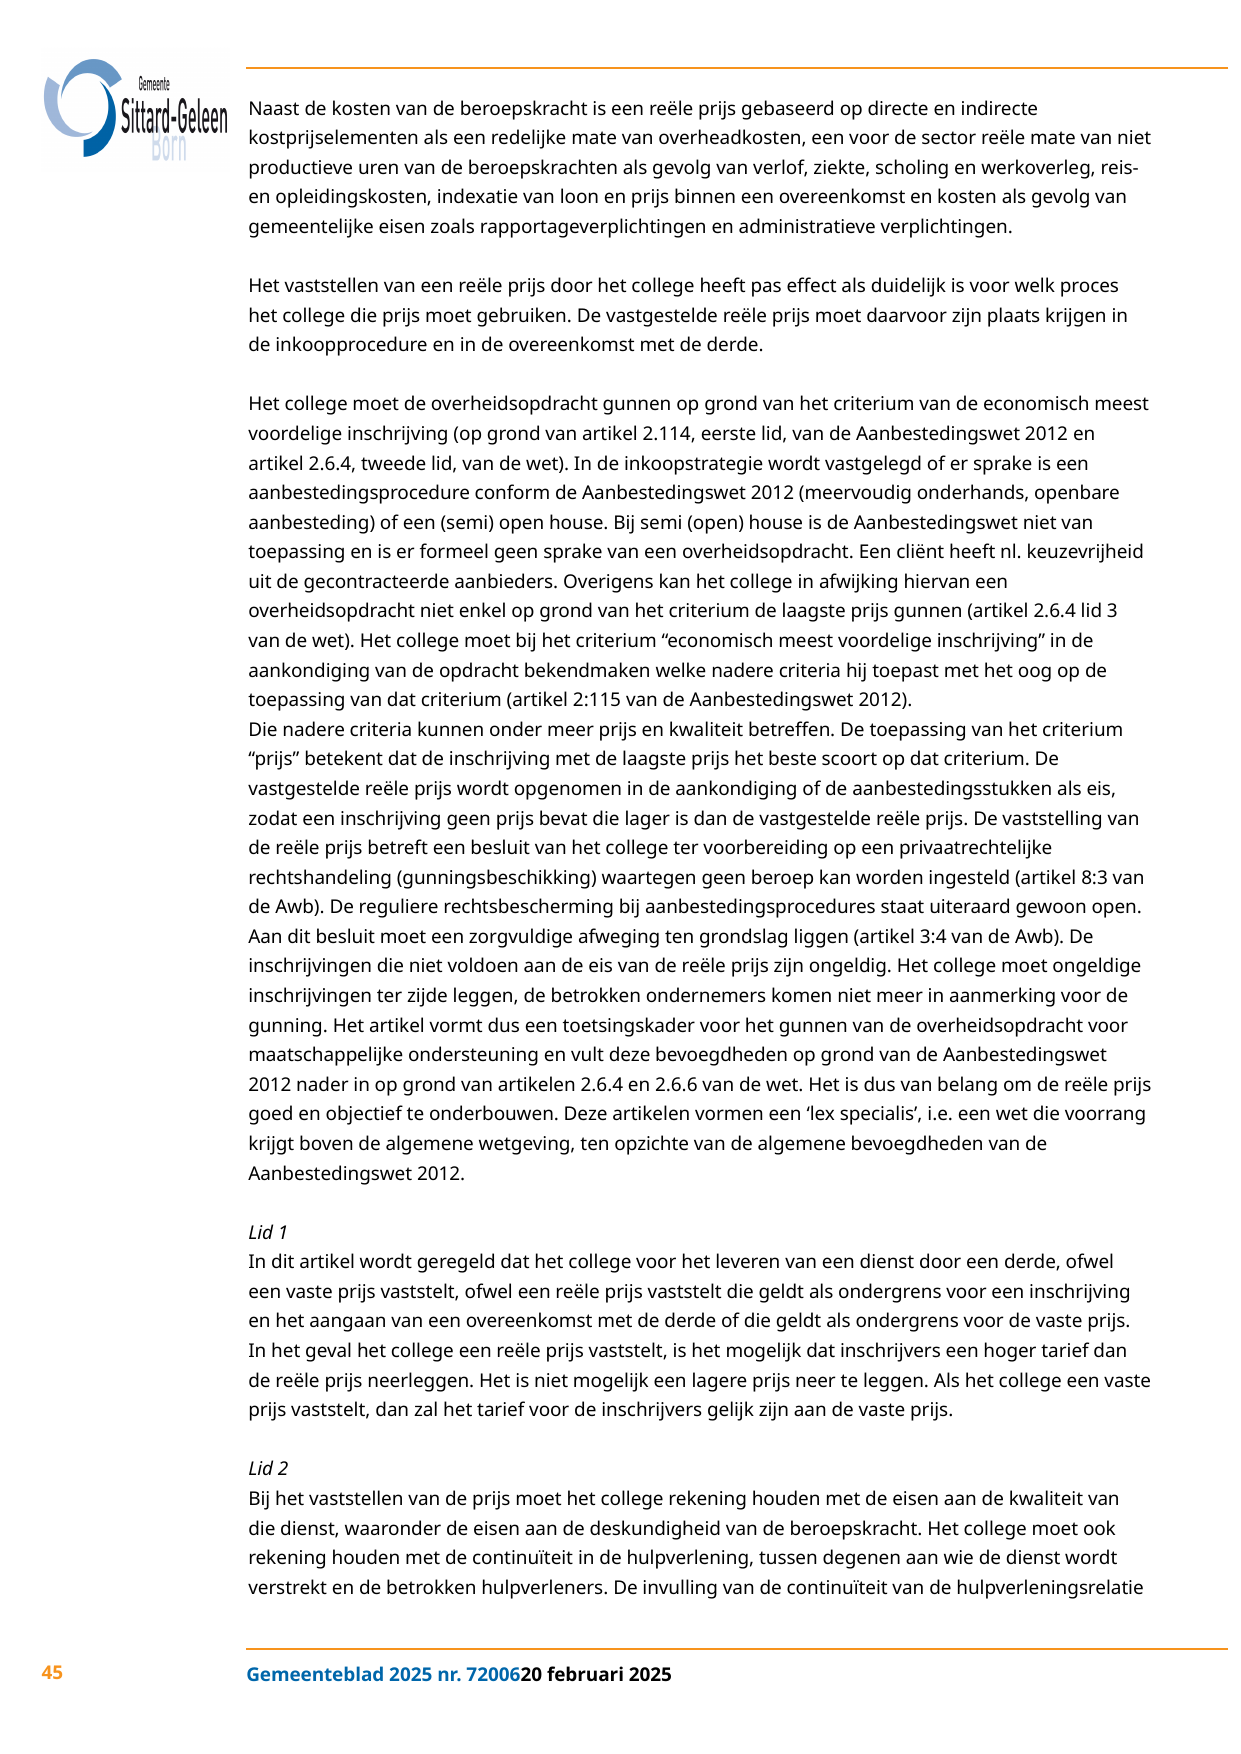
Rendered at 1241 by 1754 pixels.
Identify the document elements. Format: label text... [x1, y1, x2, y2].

text Lid 2 [248, 1456, 1152, 1481]
text Lid 1 [248, 1219, 1152, 1245]
text Bij het vaststellen van de prijs moet het college rekening houden met de eisen aan de kwaliteit van die dienst, waaronder de eisen aan de deskundigheid van de beroepskracht. Het college moet ook rekening houden met de continuïteit in de hulpverlening, tussen degenen aan wie de dienst wordt verstrekt en de betrokken hulpverleners. De invulling van de continuïteit van de hulpverleningsrelatie [248, 1485, 1152, 1600]
text Het college moet de overheidsopdracht gunnen op grond van het criterium van de economisch meest voordelige inschrijving (op grond van artikel 2.114, eerste lid, van de Aanbestedingswet 2012 en artikel 2.6.4, tweede lid, van de wet). In de inkoopstrategie wordt vastgelegd of er sprake is een aanbestedingsprocedure conform de Aanbestedingswet 2012 (meervoudig onderhands, openbare aanbesteding) of een (semi) open house. Bij semi (open) house is de Aanbestedingswet niet van toepassing en is er formeel geen sprake van een overheidsopdracht. Een cliënt heeft nl. keuzevrijheid uit de gecontracteerde aanbieders. Overigens kan het college in afwijking hiervan een overheidsopdracht niet enkel op grond van het criterium de laagste prijs gunnen (artikel 2.6.4 lid 3 van de wet). Het college moet bij het criterium “economisch meest voordelige inschrijving” in de aankondiging van de opdracht bekendmaken welke nadere criteria hij toepast met het oog op de toepassing van dat criterium (artikel 2:115 van de Aanbestedingswet 2012). [248, 391, 1152, 712]
text Het vaststellen van een reële prijs door het college heeft pas effect als duidelijk is voor welk proces het college die prijs moet gebruiken. De vastgestelde reële prijs moet daarvoor zijn plaats krijgen in de inkoopprocedure en in de overeenkomst met de derde. [248, 272, 1152, 357]
text In dit artikel wordt geregeld dat het college voor het leveren van een dienst door een derde, ofwel een vaste prijs vaststelt, ofwel een reële prijs vaststelt die geldt als ondergrens voor een inschrijving en het aangaan van een overeenkomst met de derde of die geldt als ondergrens voor de vaste prijs. In het geval het college een reële prijs vaststelt, is het mogelijk dat inschrijvers een hoger tarief dan de reële prijs neerleggen. Het is niet mogelijk een lagere prijs neer te leggen. Als het college een vaste prijs vaststelt, dan zal het tarief voor de inschrijvers gelijk zijn aan de vaste prijs. [248, 1248, 1152, 1422]
text Die nadere criteria kunnen onder meer prijs en kwaliteit betreffen. De toepassing van het criterium “prijs” betekent dat de inschrijving met de laagste prijs het beste scoort op dat criterium. De vastgestelde reële prijs wordt opgenomen in de aankondiging of de aanbestedingsstukken als eis, zodat een inschrijving geen prijs bevat die lager is dan de vastgestelde reële prijs. De vaststelling van de reële prijs betreft een besluit van het college ter voorbereiding op een privaatrechtelijke rechtshandeling (gunningsbeschikking) waartegen geen beroep kan worden ingesteld (artikel 8:3 van de Awb). De reguliere rechtsbescherming bij aanbestedingsprocedures staat uiteraard gewoon open. Aan dit besluit moet een zorgvuldige afweging ten grondslag liggen (artikel 3:4 van de Awb). De inschrijvingen die niet voldoen aan de eis van de reële prijs zijn ongeldig. Het college moet ongeldige inschrijvingen ter zijde leggen, de betrokken ondernemers komen niet meer in aanmerking voor de gunning. Het artikel vormt dus een toetsingskader voor het gunnen van de overheidsopdracht voor maatschappelijke ondersteuning en vult deze bevoegdheden op grond van de Aanbestedingswet 2012 nader in op grond van artikelen 2.6.4 en 2.6.6 van de wet. Het is dus van belang om de reële prijs goed en objectief te onderbouwen. Deze artikelen vormen een ‘lex specialis’, i.e. een wet die voorrang krijgt boven de algemene wetgeving, ten opzichte van de algemene bevoegdheden van de Aanbestedingswet 2012. [248, 716, 1152, 1186]
picture [41, 47, 231, 172]
text Naast de kosten van de beroepskracht is een reële prijs gebaseerd op directe en indirecte kostprijselementen als een redelijke mate van overheadkosten, een voor de sector reële mate van niet productieve uren van de beroepskrachten als gevolg van verlof, ziekte, scholing en werkoverleg, reis- en opleidingskosten, indexatie van loon en prijs binnen een overeenkomst en kosten als gevolg van gemeentelijke eisen zoals rapportageverplichtingen en administratieve verplichtingen. [248, 95, 1152, 239]
